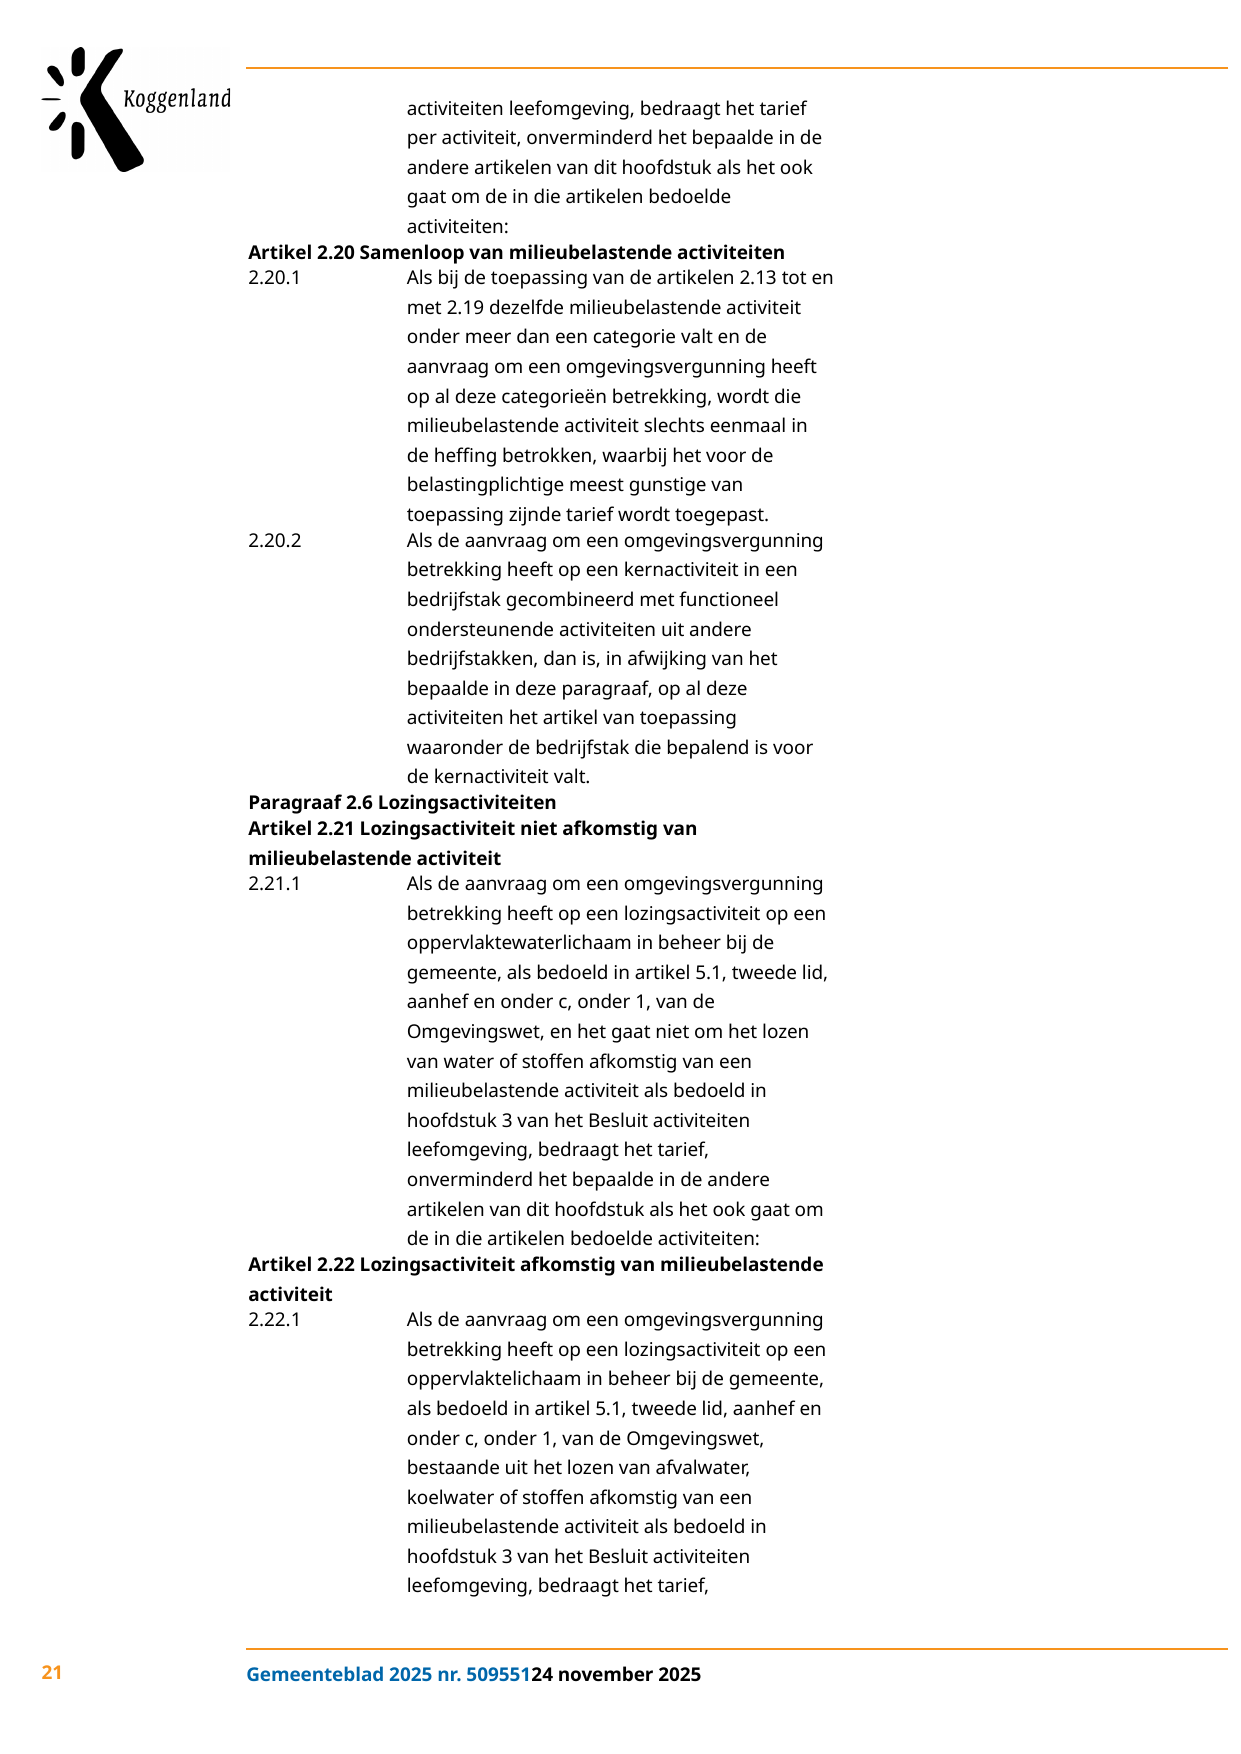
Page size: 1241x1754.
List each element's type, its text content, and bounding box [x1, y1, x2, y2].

table_cell Als de aanvraag om een omgevingsvergunning betrekking heeft op een kernactiviteit in een bedrijfstak gecombineerd met functioneel ondersteunende activiteiten uit andere bedrijfstakken, dan is, in afwijking van het bepaalde in deze paragraaf, op al deze activiteiten het artikel van toepassing waaronder de bedrijfstak die bepalend is voor de kernactiviteit valt. [407, 527, 834, 789]
table_cell [834, 870, 993, 1251]
table_cell [993, 239, 1152, 264]
table_cell [993, 1306, 1152, 1598]
table_cell Artikel 2.21 Lozingsactiviteit niet afkomstig van milieubelastende activiteit [248, 815, 834, 870]
table_cell [834, 789, 993, 815]
picture [41, 47, 231, 172]
table_cell [993, 789, 1152, 815]
table_cell 2.21.1 [248, 870, 407, 1251]
table_cell [993, 1251, 1152, 1306]
table_cell 2.20.2 [248, 527, 407, 789]
table_cell [834, 1306, 993, 1598]
table_cell [993, 265, 1152, 527]
table_cell [834, 1251, 993, 1306]
table_cell Paragraaf 2.6 Lozingsactiviteiten [248, 789, 834, 815]
table_cell [248, 95, 407, 239]
table_cell [834, 95, 993, 239]
table_cell [834, 265, 993, 527]
table_cell Artikel 2.22 Lozingsactiviteit afkomstig van milieubelastende activiteit [248, 1251, 834, 1306]
table_cell [993, 815, 1152, 870]
table_cell Artikel 2.20 Samenloop van milieubelastende activiteiten [248, 239, 834, 264]
table_cell [834, 815, 993, 870]
table_cell 2.20.1 [248, 265, 407, 527]
table_cell Als de aanvraag om een omgevingsvergunning betrekking heeft op een lozingsactiviteit op een oppervlaktewaterlichaam in beheer bij de gemeente, als bedoeld in artikel 5.1, tweede lid, aanhef en onder c, onder 1, van de Omgevingswet, en het gaat niet om het lozen van water of stoffen afkomstig van een milieubelastende activiteit als bedoeld in hoofdstuk 3 van het Besluit activiteiten leefomgeving, bedraagt het tarief, onverminderd het bepaalde in de andere artikelen van dit hoofdstuk als het ook gaat om de in die artikelen bedoelde activiteiten: [407, 870, 834, 1251]
table_cell Als de aanvraag om een omgevingsvergunning betrekking heeft op een lozingsactiviteit op een oppervlaktelichaam in beheer bij de gemeente, als bedoeld in artikel 5.1, tweede lid, aanhef en onder c, onder 1, van de Omgevingswet, bestaande uit het lozen van afvalwater, koelwater of stoffen afkomstig van een milieubelastende activiteit als bedoeld in hoofdstuk 3 van het Besluit activiteiten leefomgeving, bedraagt het tarief, [407, 1306, 834, 1598]
table_cell 2.22.1 [248, 1306, 407, 1598]
table_cell [993, 95, 1152, 239]
table_cell [993, 527, 1152, 789]
table_cell [993, 870, 1152, 1251]
table_cell Als bij de toepassing van de artikelen 2.13 tot en met 2.19 dezelfde milieubelastende activiteit onder meer dan een categorie valt en de aanvraag om een omgevingsvergunning heeft op al deze categorieën betrekking, wordt die milieubelastende activiteit slechts eenmaal in de heffing betrokken, waarbij het voor de belastingplichtige meest gunstige van toepassing zijnde tarief wordt toegepast. [407, 265, 834, 527]
table_cell [834, 527, 993, 789]
table_cell activiteiten leefomgeving, bedraagt het tarief per activiteit, onverminderd het bepaalde in de andere artikelen van dit hoofdstuk als het ook gaat om de in die artikelen bedoelde activiteiten: [407, 95, 834, 239]
table_cell [834, 239, 993, 264]
